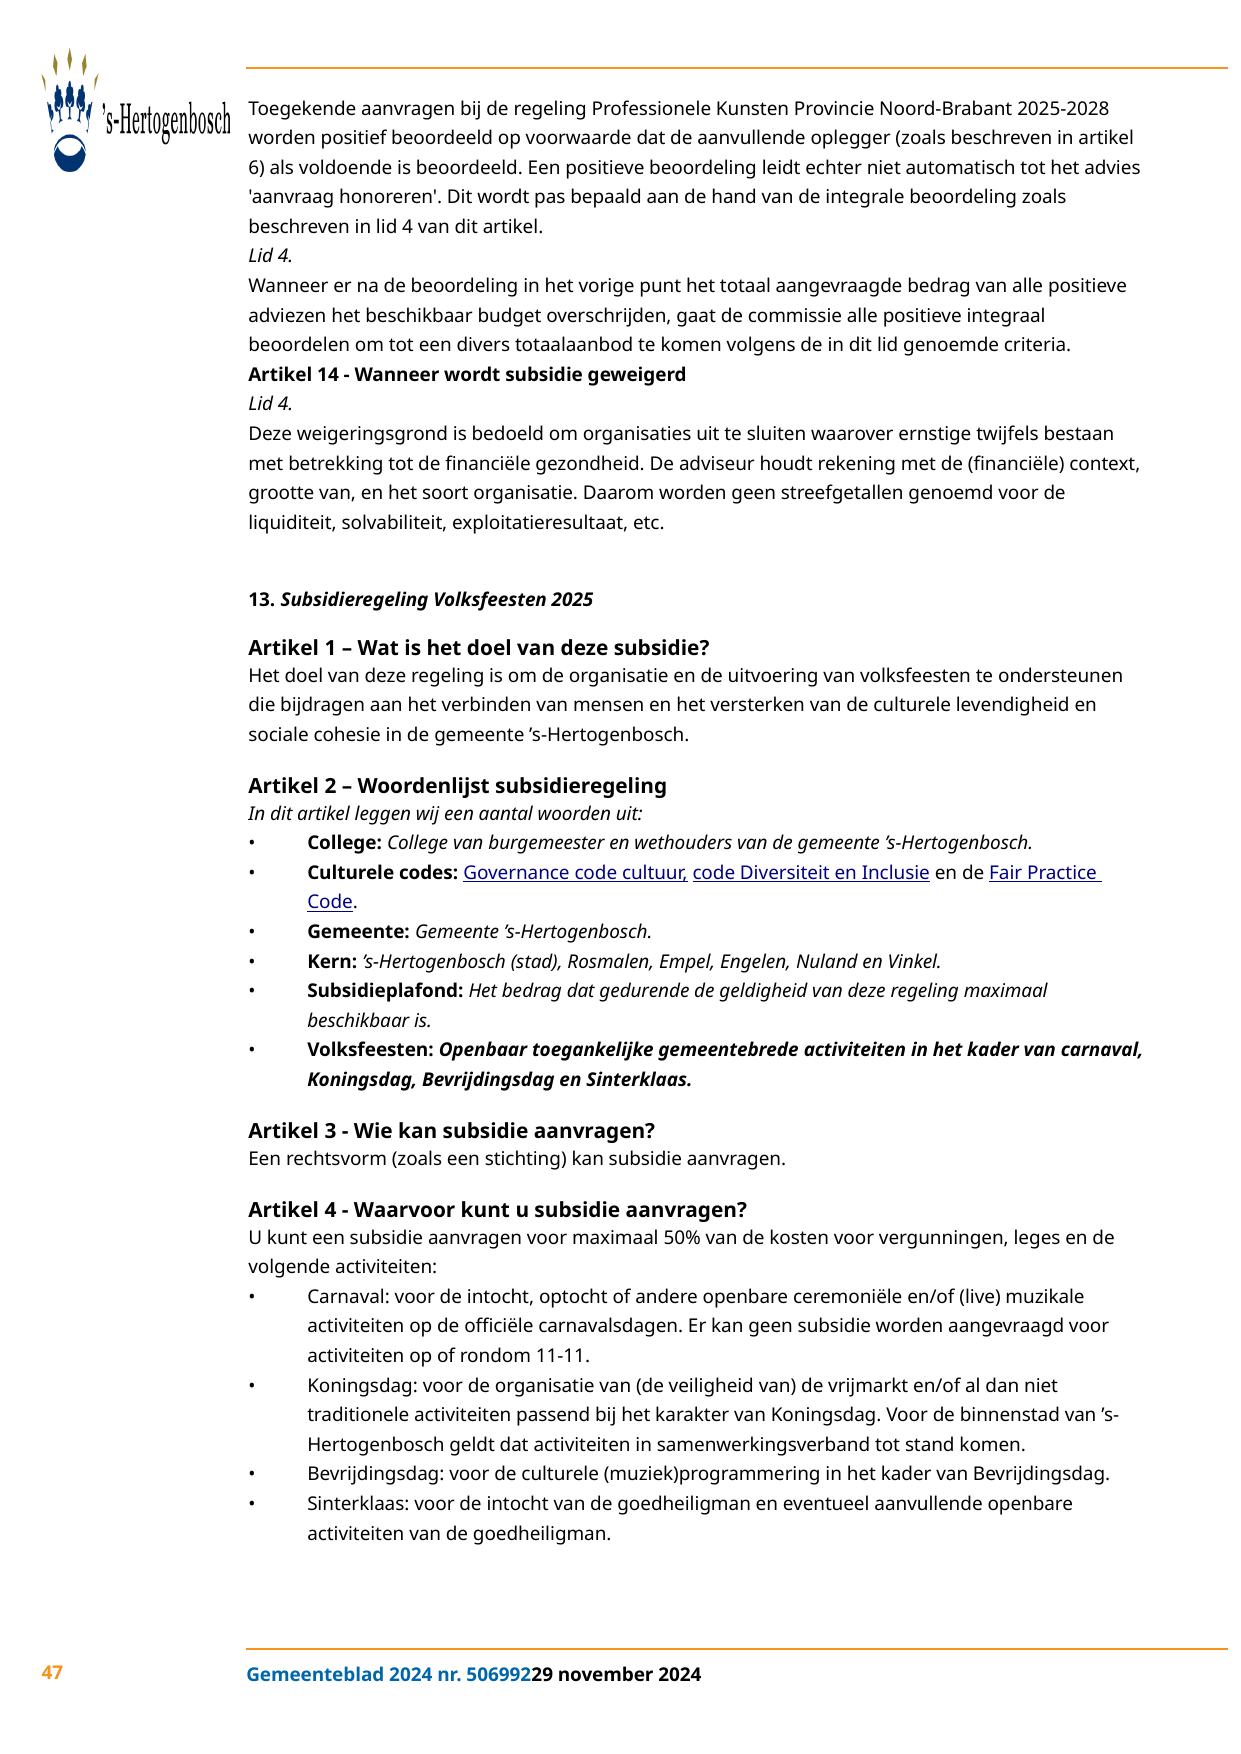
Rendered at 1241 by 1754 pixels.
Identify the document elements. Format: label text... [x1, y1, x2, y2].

text In dit artikel leggen wij een aantal woorden uit: [248, 800, 1152, 826]
text Het doel van deze regeling is om de organisatie en de uitvoering van volksfeesten te ondersteunen die bijdragen aan het verbinden van mensen en het versterken van de culturele levendigheid en sociale cohesie in de gemeente ’s-Hertogenbosch. [248, 662, 1152, 747]
text Artikel 4 - Waarvoor kunt u subsidie aanvragen? [248, 1195, 1152, 1224]
text Wanneer er na de beoordeling in het vorige punt het totaal aangevraagde bedrag van alle positieve adviezen het beschikbaar budget overschrijden, gaat de commissie alle positieve integraal beoordelen om tot een divers totaalaanbod te komen volgens de in dit lid genoemde criteria. [248, 272, 1152, 357]
text Lid 4. [248, 391, 1152, 416]
list Culturele codes: Governance code cultuur, code Diversiteit en Inclusie en de Fair Practice Code. [248, 859, 1152, 914]
list Bevrijdingsdag: voor de culturele (muziek)programmering in het kader van Bevrijdingsdag. [248, 1461, 1152, 1486]
text Een rechtsvorm (zoals een stichting) kan subsidie aanvragen. [248, 1145, 1152, 1171]
text Artikel 3 - Wie kan subsidie aanvragen? [248, 1117, 1152, 1145]
text Artikel 14 - Wanneer wordt subsidie geweigerd [248, 361, 1152, 387]
list College: College van burgemeester en wethouders van de gemeente ’s-Hertogenbosch. [248, 829, 1152, 855]
list Subsidieplafond: Het bedrag dat gedurende de geldigheid van deze regeling maximaal beschikbaar is. [248, 977, 1152, 1033]
list Sinterklaas: voor de intocht van de goedheiligman en eventueel aanvullende openbare activiteiten van de goedheiligman. [248, 1490, 1152, 1545]
text 13. Subsidieregeling Volksfeesten 2025 [248, 584, 1152, 613]
text Deze weigeringsgrond is bedoeld om organisaties uit te sluiten waarover ernstige twijfels bestaan met betrekking tot de financiële gezondheid. De adviseur houdt rekening met de (financiële) context, grootte van, en het soort organisatie. Daarom worden geen streefgetallen genoemd voor de liquiditeit, solvabiliteit, exploitatieresultaat, etc. [248, 420, 1152, 535]
list Koningsdag: voor de organisatie van (de veiligheid van) de vrijmarkt en/of al dan niet traditionele activiteiten passend bij het karakter van Koningsdag. Voor de binnenstad van ’s-Hertogenbosch geldt dat activiteiten in samenwerkingsverband tot stand komen. [248, 1372, 1152, 1457]
picture [41, 47, 231, 172]
list Volksfeesten: Openbaar toegankelijke gemeentebrede activiteiten in het kader van carnaval, Koningsdag, Bevrijdingsdag en Sinterklaas. [248, 1037, 1152, 1092]
text Lid 4. [248, 243, 1152, 268]
text Artikel 1 – Wat is het doel van deze subsidie? [248, 633, 1152, 662]
list Kern: ’s-Hertogenbosch (stad), Rosmalen, Empel, Engelen, Nuland en Vinkel. [248, 948, 1152, 973]
text U kunt een subsidie aanvragen voor maximaal 50% van de kosten voor vergunningen, leges en de volgende activiteiten: [248, 1224, 1152, 1279]
list Gemeente: Gemeente ’s-Hertogenbosch. [248, 918, 1152, 944]
list Carnaval: voor de intocht, optocht of andere openbare ceremoniële en/of (live) muzikale activiteiten op de officiële carnavalsdagen. Er kan geen subsidie worden aangevraagd voor activiteiten op of rondom 11-11. [248, 1283, 1152, 1368]
text Toegekende aanvragen bij de regeling Professionele Kunsten Provincie Noord-Brabant 2025-2028 worden positief beoordeeld op voorwaarde dat de aanvullende oplegger (zoals beschreven in artikel 6) als voldoende is beoordeeld. Een positieve beoordeling leidt echter niet automatisch tot het advies 'aanvraag honoreren'. Dit wordt pas bepaald aan de hand van de integrale beoordeling zoals beschreven in lid 4 van dit artikel. [248, 95, 1152, 239]
text Artikel 2 – Woordenlijst subsidieregeling [248, 771, 1152, 800]
